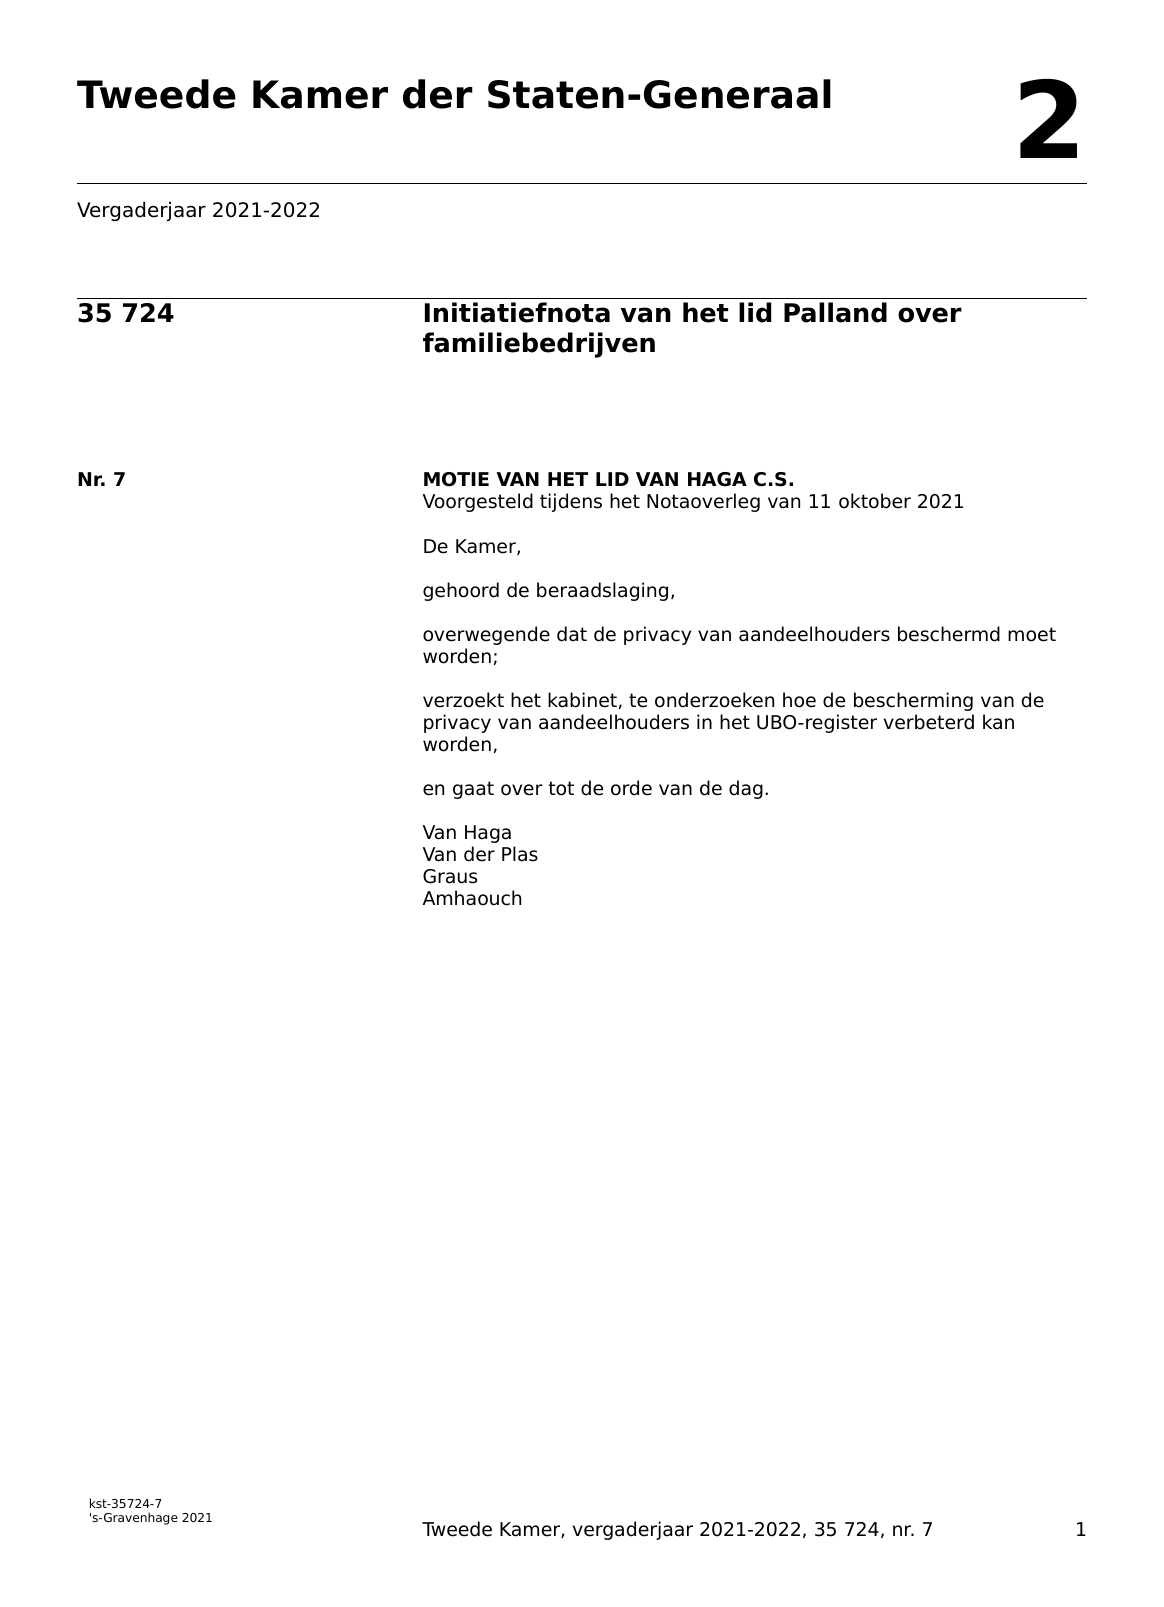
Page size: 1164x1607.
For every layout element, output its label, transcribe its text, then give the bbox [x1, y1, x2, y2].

text Van der Plas [422, 844, 1087, 866]
text Amhaouch [422, 888, 1087, 910]
text kst-35724-7 [88, 1497, 323, 1511]
text gehoord de beraadslaging, [422, 580, 1087, 602]
table_cell Vergaderjaar 2021-2022 [77, 184, 1087, 298]
text Graus [422, 866, 1087, 888]
text Van Haga [422, 822, 1087, 844]
subtitle Nr. 7 MOTIE VAN HET LID VAN HAGA C.S. [77, 469, 1087, 491]
table_header 2 [886, 59, 1087, 183]
text Voorgesteld tijdens het Notaoverleg van 11 oktober 2021 [422, 491, 1087, 513]
table_header Tweede Kamer der Staten-Generaal [77, 59, 886, 183]
text verzoekt het kabinet, te onderzoeken hoe de bescherming van de privacy van aandeelhouders in het UBO-register verbeterd kan worden, [422, 690, 1087, 756]
text 's-Gravenhage 2021 [88, 1511, 323, 1525]
text De Kamer, [422, 536, 1087, 557]
text en gaat over tot de orde van de dag. [422, 778, 1087, 800]
text overwegende dat de privacy van aandeelhouders beschermd moet worden; [422, 624, 1087, 668]
subtitle 35 724 Initiatiefnota van het lid Palland over familiebedrijven [77, 299, 1087, 358]
